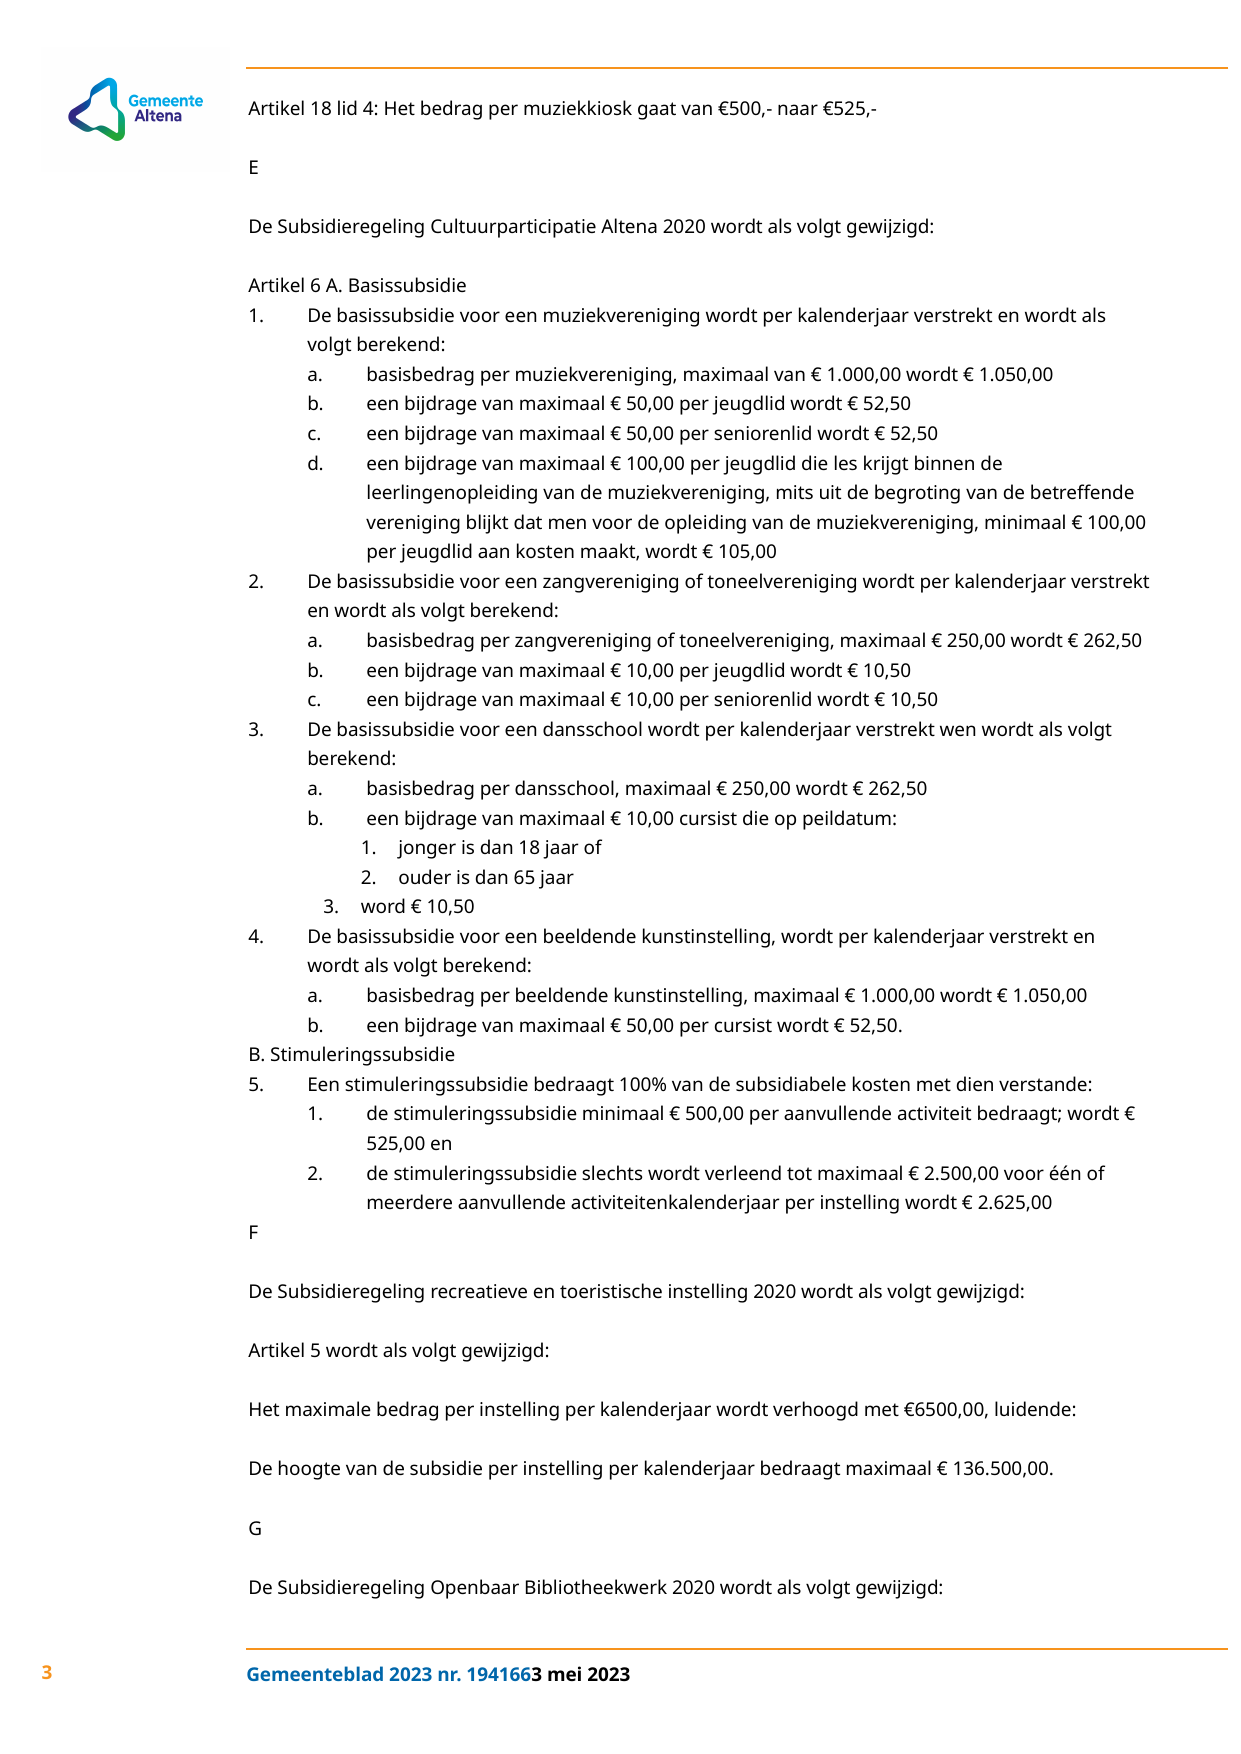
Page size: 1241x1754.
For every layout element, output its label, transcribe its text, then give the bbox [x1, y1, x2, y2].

list De basissubsidie voor een dansschool wordt per kalenderjaar verstrekt wen wordt als volgt berekend: [248, 716, 1152, 771]
list een bijdrage van maximaal € 10,00 per seniorenlid wordt € 10,50 [307, 686, 1152, 712]
text B. Stimuleringssubsidie [248, 1041, 1152, 1067]
list word € 10,50 [323, 893, 1152, 919]
text G [248, 1515, 1152, 1541]
list de stimuleringssubsidie minimaal € 500,00 per aanvullende activiteit bedraagt; wordt € 525,00 en [307, 1101, 1152, 1156]
list basisbedrag per beeldende kunstinstelling, maximaal € 1.000,00 wordt € 1.050,00 [307, 982, 1152, 1008]
list basisbedrag per dansschool, maximaal € 250,00 wordt € 262,50 [307, 775, 1152, 801]
list De basissubsidie voor een beeldende kunstinstelling, wordt per kalenderjaar verstrekt en wordt als volgt berekend: [248, 923, 1152, 978]
text De Subsidieregeling Openbaar Bibliotheekwerk 2020 wordt als volgt gewijzigd: [248, 1574, 1152, 1600]
list ouder is dan 65 jaar [361, 864, 1152, 890]
list een bijdrage van maximaal € 10,00 cursist die op peildatum: [307, 805, 1152, 831]
list basisbedrag per muziekvereniging, maximaal van € 1.000,00 wordt € 1.050,00 [307, 361, 1152, 387]
text Artikel 5 wordt als volgt gewijzigd: [248, 1337, 1152, 1363]
text E [248, 154, 1152, 180]
list Een stimuleringssubsidie bedraagt 100% van de subsidiabele kosten met dien verstande: [248, 1071, 1152, 1097]
text Artikel 18 lid 4: Het bedrag per muziekkiosk gaat van €500,- naar €525,- [248, 95, 1152, 121]
text De hoogte van de subsidie per instelling per kalenderjaar bedraagt maximaal € 136.500,00. [248, 1456, 1152, 1481]
list basisbedrag per zangvereniging of toneelvereniging, maximaal € 250,00 wordt € 262,50 [307, 627, 1152, 653]
text Het maximale bedrag per instelling per kalenderjaar wordt verhoogd met €6500,00, luidende: [248, 1396, 1152, 1422]
text De Subsidieregeling recreatieve en toeristische instelling 2020 wordt als volgt gewijzigd: [248, 1278, 1152, 1304]
list een bijdrage van maximaal € 50,00 per jeugdlid wordt € 52,50 [307, 391, 1152, 416]
list De basissubsidie voor een zangvereniging of toneelvereniging wordt per kalenderjaar verstrekt en wordt als volgt berekend: [248, 568, 1152, 623]
list een bijdrage van maximaal € 100,00 per jeugdlid die les krijgt binnen de leerlingenopleiding van de muziekvereniging, mits uit de begroting van de betreffende vereniging blijkt dat men voor de opleiding van de muziekvereniging, minimaal € 100,00 per jeugdlid aan kosten maakt, wordt € 105,00 [307, 450, 1152, 564]
picture [41, 47, 231, 172]
list jonger is dan 18 jaar of [361, 834, 1152, 860]
list De basissubsidie voor een muziekvereniging wordt per kalenderjaar verstrekt en wordt als volgt berekend: [248, 302, 1152, 357]
text De Subsidieregeling Cultuurparticipatie Altena 2020 wordt als volgt gewijzigd: [248, 213, 1152, 239]
list een bijdrage van maximaal € 50,00 per cursist wordt € 52,50. [307, 1012, 1152, 1038]
list een bijdrage van maximaal € 10,00 per jeugdlid wordt € 10,50 [307, 657, 1152, 683]
text F [248, 1219, 1152, 1245]
text Artikel 6 A. Basissubsidie [248, 272, 1152, 298]
list een bijdrage van maximaal € 50,00 per seniorenlid wordt € 52,50 [307, 420, 1152, 446]
list de stimuleringssubsidie slechts wordt verleend tot maximaal € 2.500,00 voor één of meerdere aanvullende activiteitenkalenderjaar per instelling wordt € 2.625,00 [307, 1160, 1152, 1215]
